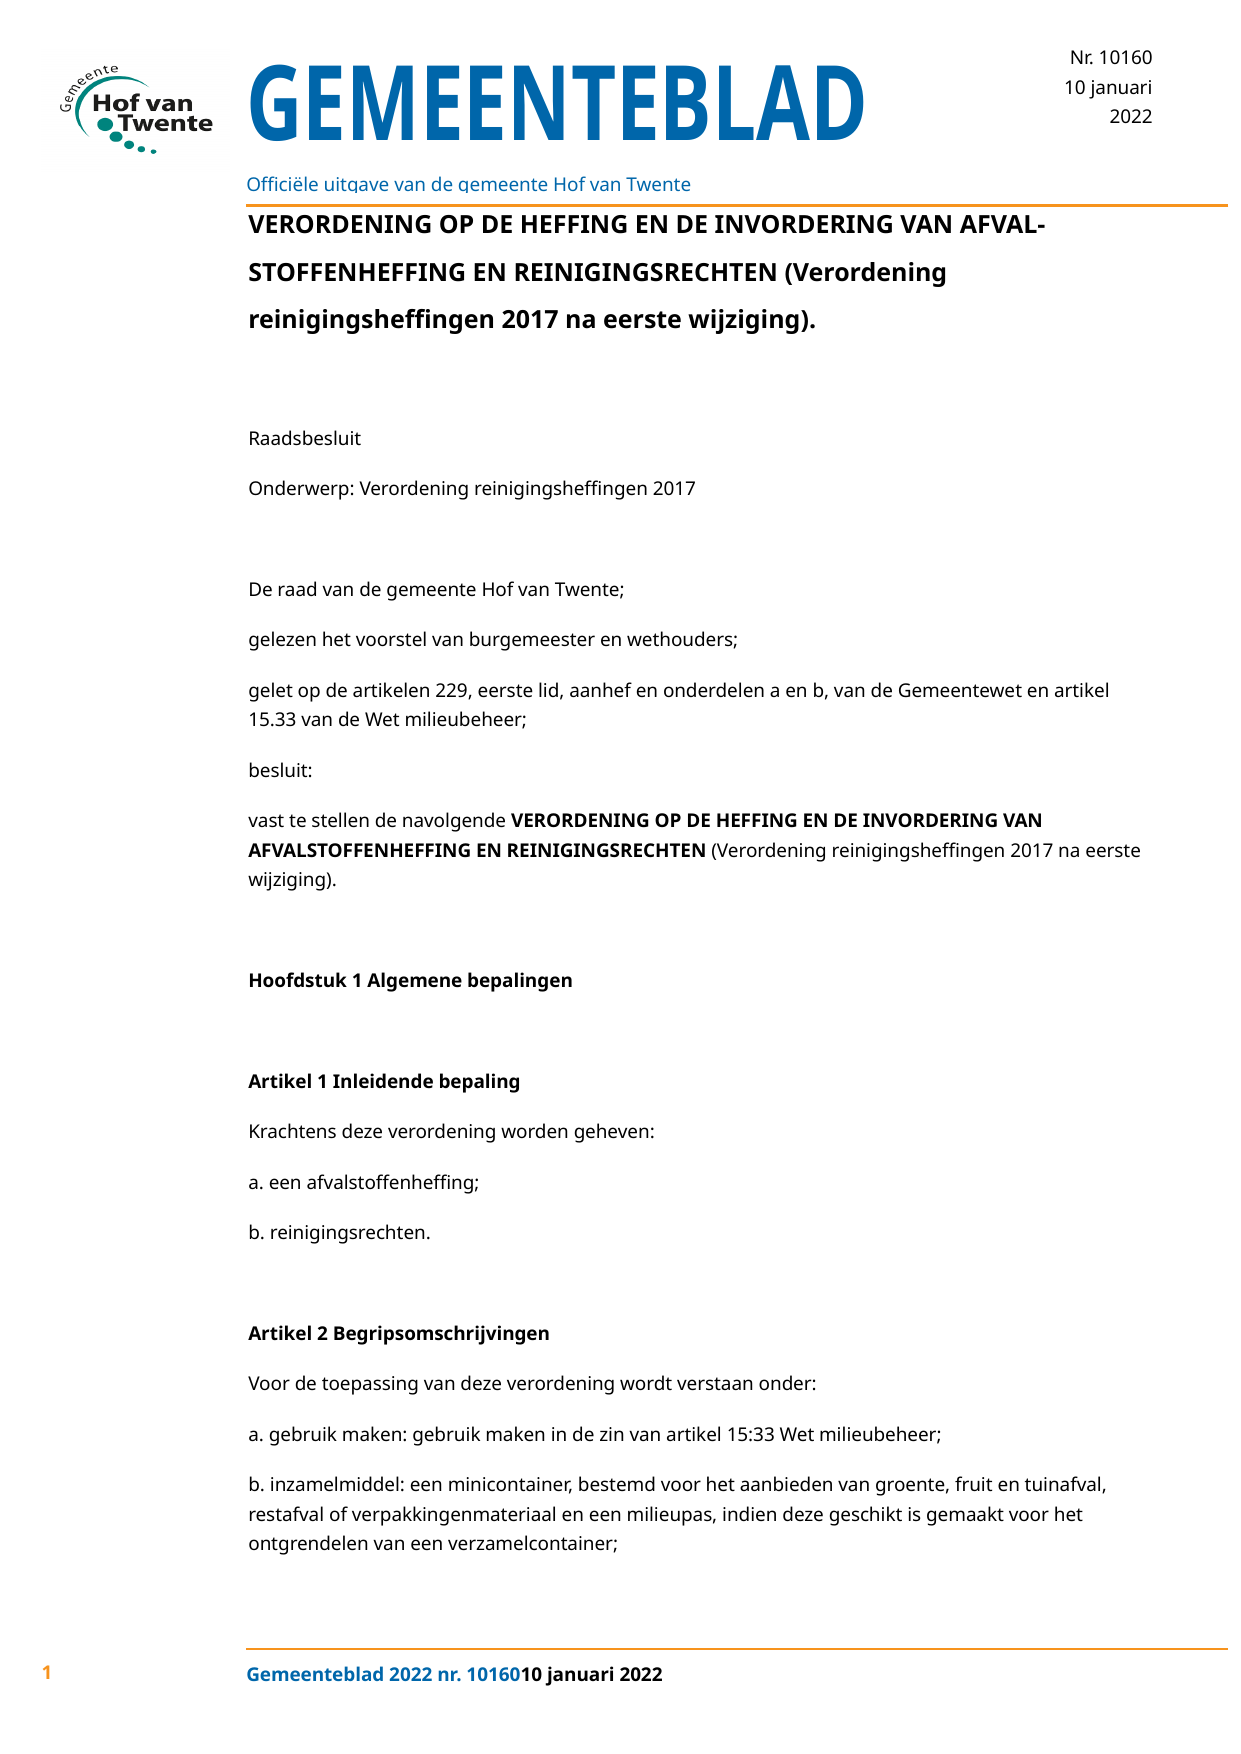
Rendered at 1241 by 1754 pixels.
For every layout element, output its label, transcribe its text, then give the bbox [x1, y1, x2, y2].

text b. reinigingsrechten. [248, 1219, 1152, 1245]
text vast te stellen de navolgende VERORDENING OP DE HEFFING EN DE INVORDERING VAN AFVALSTOFFENHEFFING EN REINIGINGSRECHTEN (Verordening reinigingsheffingen 2017 na eerste wijziging). [248, 807, 1152, 892]
text gelet op de artikelen 229, eerste lid, aanhef en onderdelen a en b, van de Gemeentewet en artikel 15.33 van de Wet milieubeheer; [248, 677, 1152, 732]
text Voor de toepassing van deze verordening wordt verstaan onder: [248, 1371, 1152, 1396]
text De raad van de gemeente Hof van Twente; [248, 576, 1152, 602]
text VERORDENING OP DE HEFFING EN DE INVORDERING VAN AFVAL-STOFFENHEFFING EN REINIGINGSRECHTEN (Verordening reinigingsheffingen 2017 na eerste wijziging). [248, 207, 1152, 336]
text a. gebruik maken: gebruik maken in de zin van artikel 15:33 Wet milieubeheer; [248, 1421, 1152, 1447]
text Krachtens deze verordening worden geheven: [248, 1118, 1152, 1144]
text a. een afvalstoffenheffing; [248, 1169, 1152, 1194]
text Raadsbesluit [248, 425, 1152, 450]
text gelezen het voorstel van burgemeester en wethouders; [248, 626, 1152, 652]
text Hoofdstuk 1 Algemene bepalingen [248, 967, 1152, 993]
text b. inzamelmiddel: een minicontainer, bestemd voor het aanbieden van groente, fruit en tuinafval, restafval of verpakkingenmateriaal en een milieupas, indien deze geschikt is gemaakt voor het ontgrendelen van een verzamelcontainer; [248, 1471, 1152, 1556]
text Artikel 2 Begripsomschrijvingen [248, 1320, 1152, 1346]
text besluit: [248, 757, 1152, 782]
picture [41, 47, 231, 172]
text Artikel 1 Inleidende bepaling [248, 1068, 1152, 1094]
text Onderwerp: Verordening reinigingsheffingen 2017 [248, 475, 1152, 501]
